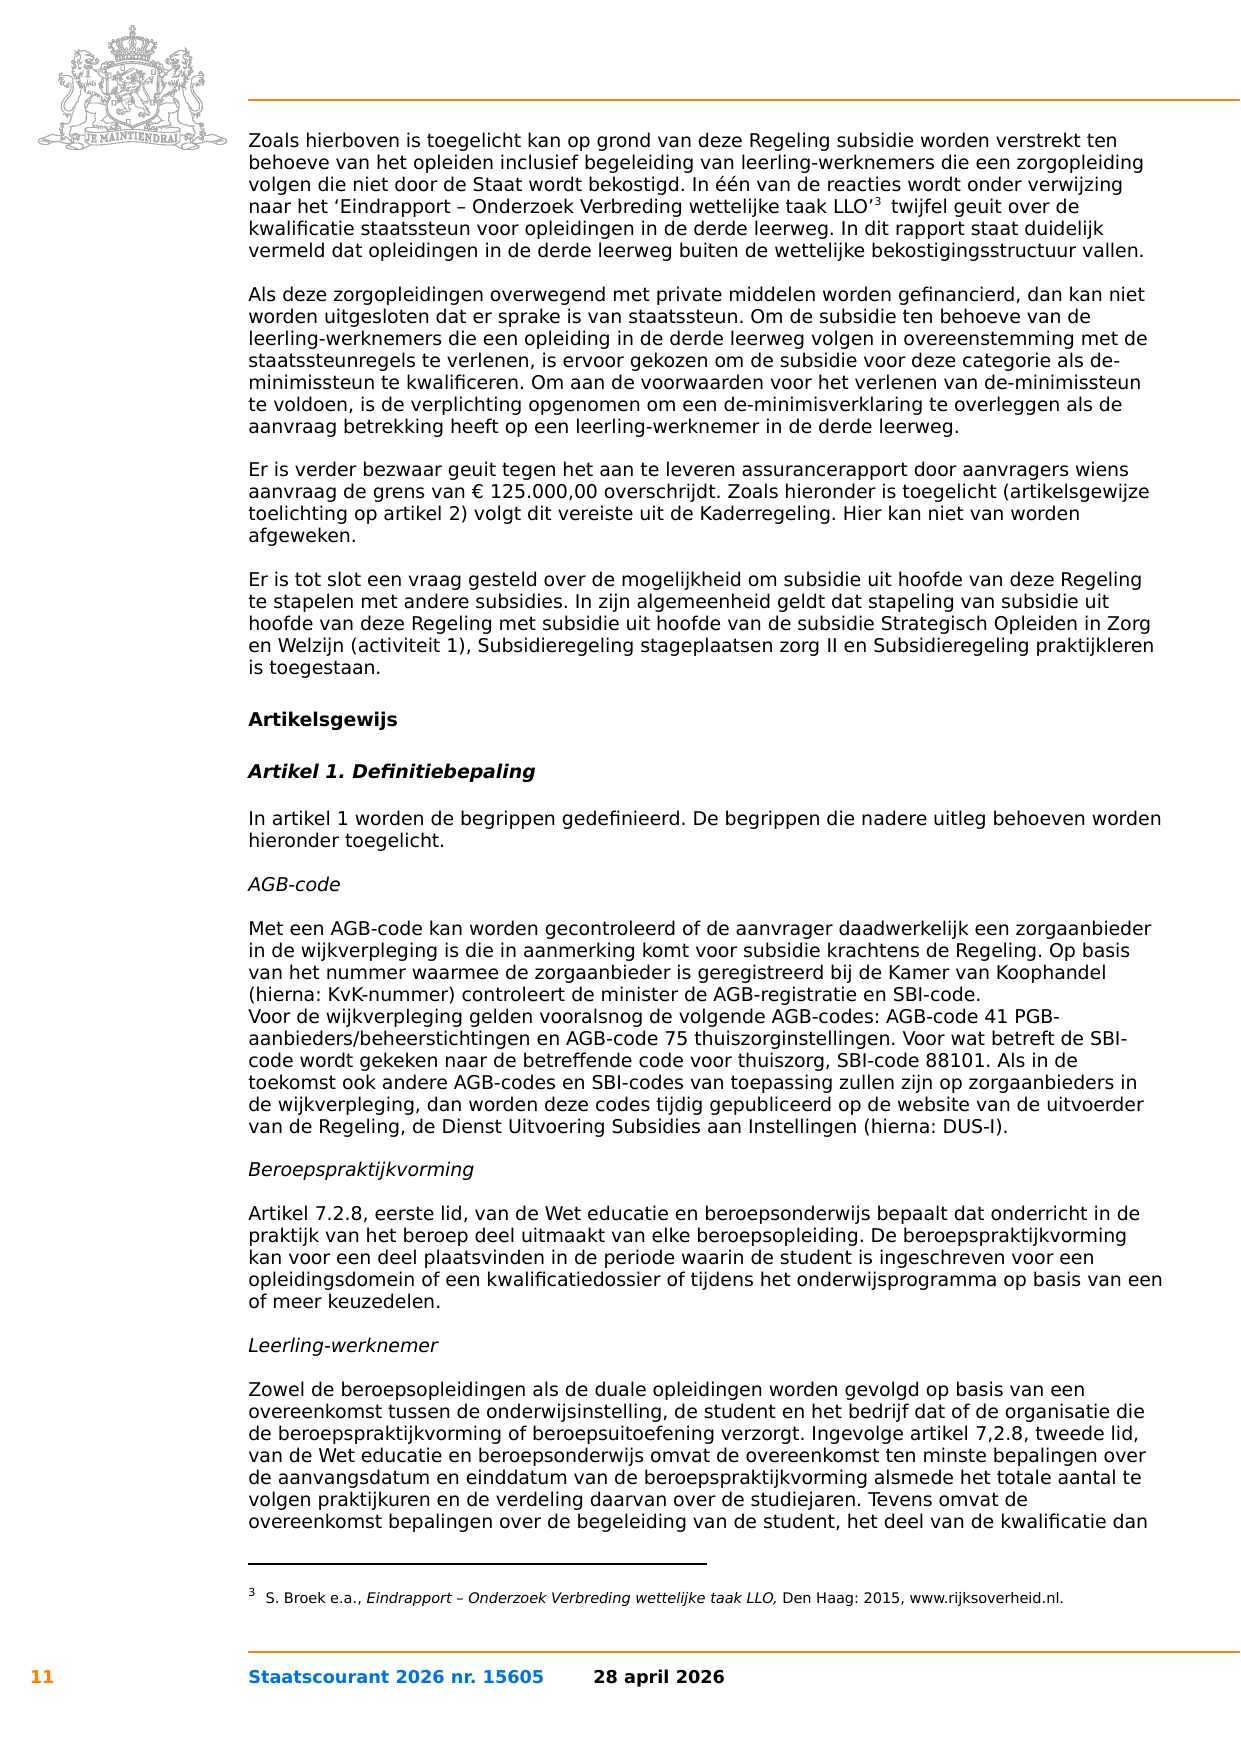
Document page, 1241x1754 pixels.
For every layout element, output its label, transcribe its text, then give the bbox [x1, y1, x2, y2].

text Als deze zorgopleidingen overwegend met private middelen worden gefinancierd, dan kan niet worden uitgesloten dat er sprake is van staatssteun. Om de subsidie ten behoeve van de leerling-werknemers die een opleiding in de derde leerweg volgen in overeenstemming met de staatssteunregels te verlenen, is ervoor gekozen om de subsidie voor deze categorie als de-minimissteun te kwalificeren. Om aan de voorwaarden voor het verlenen van de-minimissteun te voldoen, is de verplichting opgenomen om een de-minimisverklaring te overleggen als de aanvraag betrekking heeft op een leerling-werknemer in de derde leerweg. [248, 284, 1163, 437]
text Er is tot slot een vraag gesteld over de mogelijkheid om subsidie uit hoofde van deze Regeling te stapelen met andere subsidies. In zijn algemeenheid geldt dat stapeling van subsidie uit hoofde van deze Regeling met subsidie uit hoofde van de subsidie Strategisch Opleiden in Zorg en Welzijn (activiteit 1), Subsidieregeling stageplaatsen zorg II en Subsidieregeling praktijkleren is toegestaan. [248, 569, 1163, 679]
text In artikel 1 worden de begrippen gedefinieerd. De begrippen die nadere uitleg behoeven worden hieronder toegelicht. [248, 808, 1163, 852]
text Er is verder bezwaar geuit tegen het aan te leveren assurancerapport door aanvragers wiens aanvraag de grens van € 125.000,00 overschrijdt. Zoals hieronder is toegelicht (artikelsgewijze toelichting op artikel 2) volgt dit vereiste uit de Kaderregeling. Hier kan niet van worden afgeweken. [248, 459, 1163, 547]
subtitle Beroepspraktijkvorming [248, 1159, 1163, 1181]
picture [38, 25, 227, 150]
subtitle Artikelsgewijs [248, 709, 1163, 731]
subtitle AGB-code [248, 874, 1163, 896]
subtitle Artikel 1. Definitiebepaling [248, 761, 1163, 783]
text Voor de wijkverpleging gelden vooralsnog de volgende AGB-codes: AGB-code 41 PGB-aanbieders/beheerstichtingen en AGB-code 75 thuiszorginstellingen. Voor wat betreft de SBI-code wordt gekeken naar de betreffende code voor thuiszorg, SBI-code 88101. Als in de toekomst ook andere AGB-codes en SBI-codes van toepassing zullen zijn op zorgaanbieders in de wijkverpleging, dan worden deze codes tijdig gepubliceerd op de website van de uitvoerder van de Regeling, de Dienst Uitvoering Subsidies aan Instellingen (hierna: DUS-I). [248, 1006, 1163, 1137]
text Met een AGB-code kan worden gecontroleerd of de aanvrager daadwerkelijk een zorgaanbieder in de wijkverpleging is die in aanmerking komt voor subsidie krachtens de Regeling. Op basis van het nummer waarmee de zorgaanbieder is geregistreerd bij de Kamer van Koophandel (hierna: KvK-nummer) controleert de minister de AGB-registratie en SBI-code. [248, 918, 1163, 1006]
subtitle Leerling-werknemer [248, 1335, 1163, 1357]
text S. Broek e.a., Eindrapport – Onderzoek Verbreding wettelijke taak LLO, Den Haag: 2015, www.rijksoverheid.nl. [248, 1586, 1163, 1608]
text Zoals hierboven is toegelicht kan op grond van deze Regeling subsidie worden verstrekt ten behoeve van het opleiden inclusief begeleiding van leerling-werknemers die een zorgopleiding volgen die niet door de Staat wordt bekostigd. In één van de reacties wordt onder verwijzing naar het ‘Eindrapport – Onderzoek Verbreding wettelijke taak LLO’ twijfel geuit over de kwalificatie staatssteun voor opleidingen in de derde leerweg. In dit rapport staat duidelijk vermeld dat opleidingen in de derde leerweg buiten de wettelijke bekostigingsstructuur vallen. [248, 130, 1163, 262]
text Artikel 7.2.8, eerste lid, van de Wet educatie en beroepsonderwijs bepaalt dat onderricht in de praktijk van het beroep deel uitmaakt van elke beroepsopleiding. De beroepspraktijkvorming kan voor een deel plaatsvinden in de periode waarin de student is ingeschreven voor een opleidingsdomein of een kwalificatiedossier of tijdens het onderwijsprogramma op basis van een of meer keuzedelen. [248, 1203, 1163, 1313]
text Zowel de beroepsopleidingen als de duale opleidingen worden gevolgd op basis van een overeenkomst tussen de onderwijsinstelling, de student en het bedrijf dat of de organisatie die de beroepspraktijkvorming of beroepsuitoefening verzorgt. Ingevolge artikel 7,2.8, tweede lid, van de Wet educatie en beroepsonderwijs omvat de overeenkomst ten minste bepalingen over de aanvangsdatum en einddatum van de beroepspraktijkvorming alsmede het totale aantal te volgen praktijkuren en de verdeling daarvan over de studiejaren. Tevens omvat de overeenkomst bepalingen over de begeleiding van de student, het deel van de kwalificatie dan [248, 1379, 1163, 1533]
